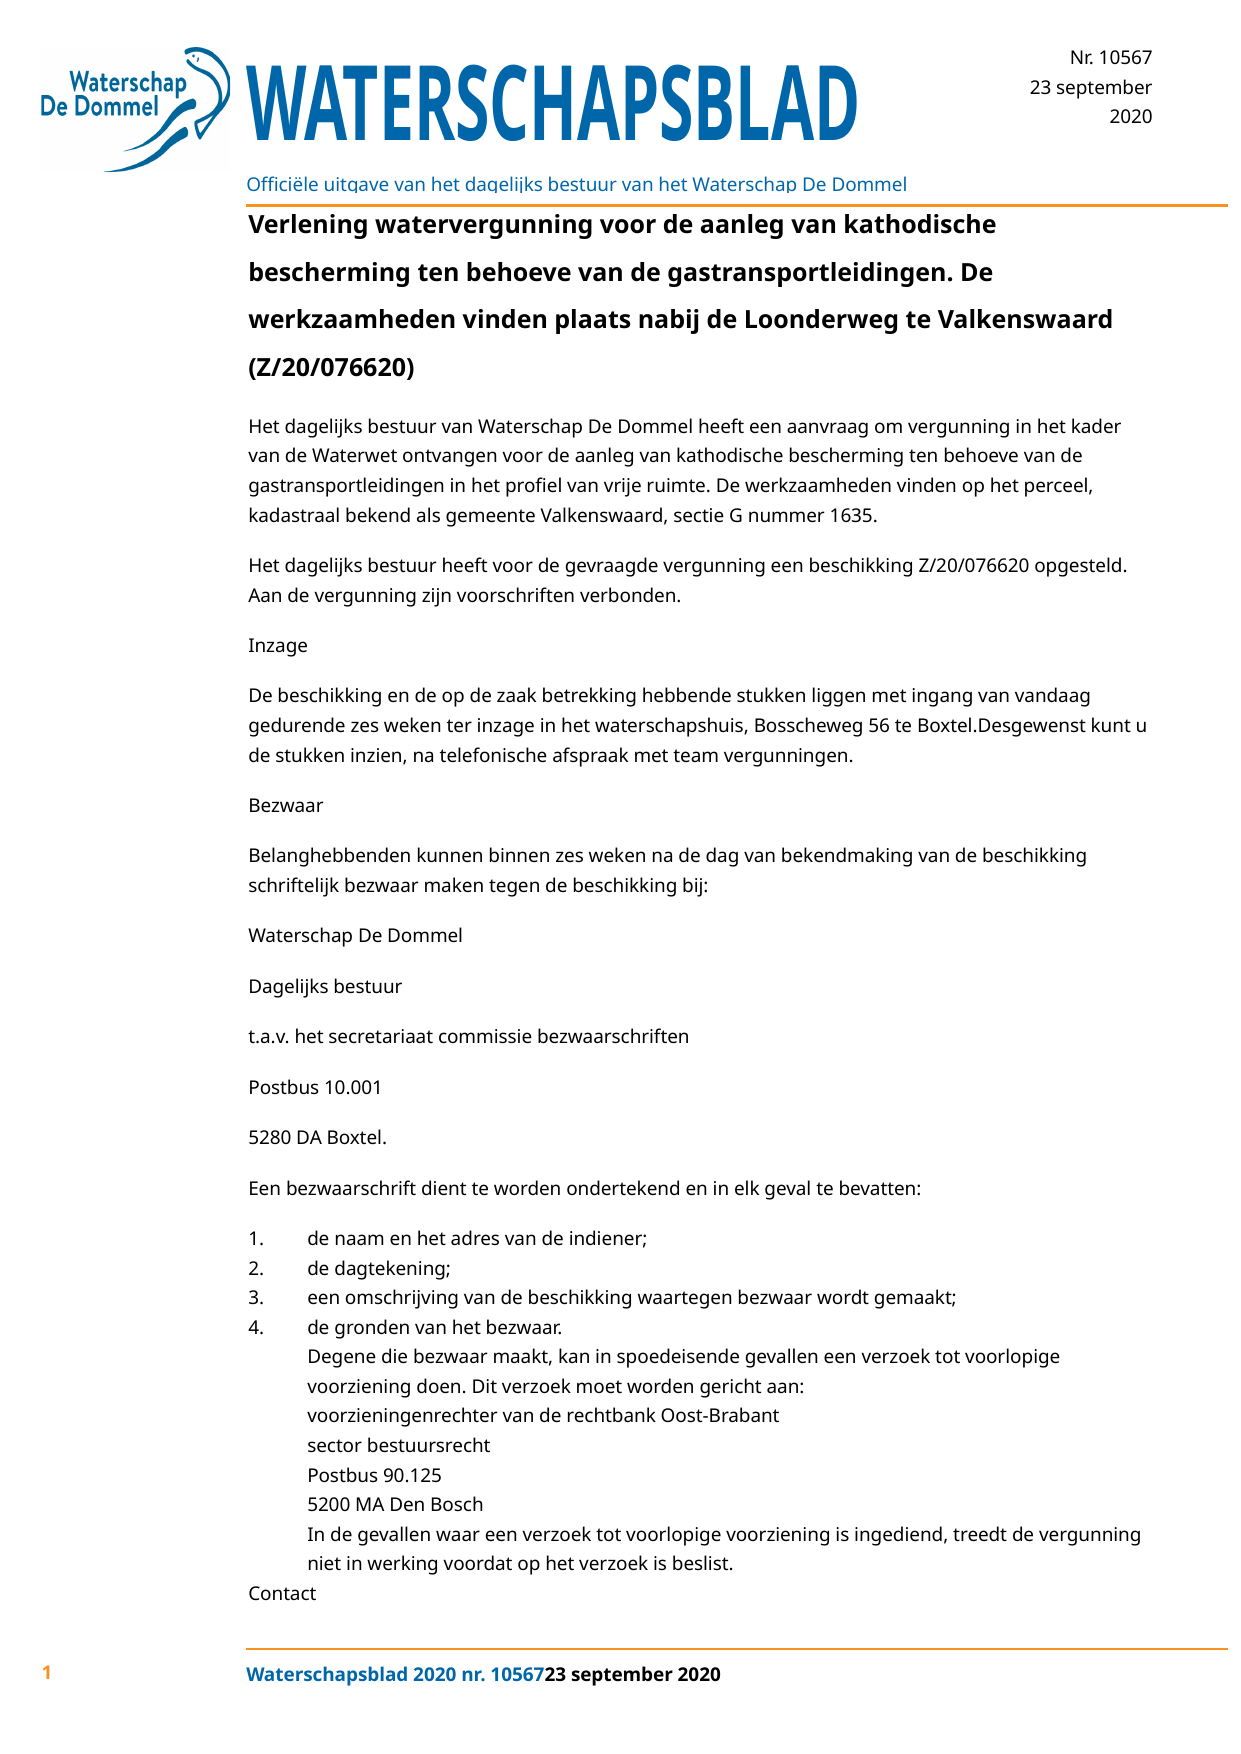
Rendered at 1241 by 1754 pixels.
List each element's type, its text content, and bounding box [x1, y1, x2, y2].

text Het dagelijks bestuur heeft voor de gevraagde vergunning een beschikking Z/20/076620 opgesteld. Aan de vergunning zijn voorschriften verbonden. [248, 552, 1152, 608]
list Postbus 90.125 [248, 1462, 1152, 1488]
text Bezwaar [248, 792, 1152, 818]
text Inzage [248, 632, 1152, 658]
list sector bestuursrecht [248, 1432, 1152, 1458]
list de gronden van het bezwaar. [248, 1314, 1152, 1340]
text Contact [248, 1580, 1152, 1606]
picture [45, 99, 51, 111]
text Dagelijks bestuur [248, 973, 1152, 999]
picture [198, 118, 210, 131]
text Belanghebbenden kunnen binnen zes weken na de dag van bekendmaking van de beschikking schriftelijk bezwaar maken tegen de beschikking bij: [248, 843, 1152, 898]
text De beschikking en de op de zaak betrekking hebbende stukken liggen met ingang van vandaag gedurende zes weken ter inzage in het waterschapshuis, Bosscheweg 56 te Boxtel.Desgewenst kunt u de stukken inzien, na telefonische afspraak met team vergunningen. [248, 683, 1152, 768]
text Waterschap De Dommel [248, 923, 1152, 948]
list de naam en het adres van de indiener; [248, 1225, 1152, 1251]
picture [41, 47, 231, 172]
list 5200 MA Den Bosch [248, 1491, 1152, 1517]
text Een bezwaarschrift dient te worden ondertekend en in elk geval te bevatten: [248, 1175, 1152, 1201]
picture [204, 47, 231, 76]
text Verlening watervergunning voor de aanleg van kathodische bescherming ten behoeve van de gastransportleidingen. De werkzaamheden vinden plaats nabij de Loonderweg te Valkenswaard (Z/20/076620) [248, 207, 1152, 384]
text 5280 DA Boxtel. [248, 1124, 1152, 1150]
list de dagtekening; [248, 1255, 1152, 1281]
list In de gevallen waar een verzoek tot voorlopige voorziening is ingediend, treedt de vergunning niet in werking voordat op het verzoek is beslist. [248, 1521, 1152, 1576]
list voorzieningenrechter van de rechtbank Oost-Brabant [248, 1403, 1152, 1428]
list Degene die bezwaar maakt, kan in spoedeisende gevallen een verzoek tot voorlopige voorziening doen. Dit verzoek moet worden gericht aan: [248, 1343, 1152, 1399]
text t.a.v. het secretariaat commissie bezwaarschriften [248, 1023, 1152, 1049]
list een omschrijving van de beschikking waartegen bezwaar wordt gemaakt; [248, 1284, 1152, 1310]
text Het dagelijks bestuur van Waterschap De Dommel heeft een aanvraag om vergunning in het kader van de Waterwet ontvangen voor de aanleg van kathodische bescherming ten behoeve van de gastransportleidingen in het profiel van vrije ruimte. De werkzaamheden vinden op het perceel, kadastraal bekend als gemeente Valkenswaard, sectie G nummer 1635. [248, 413, 1152, 528]
text Postbus 10.001 [248, 1074, 1152, 1100]
